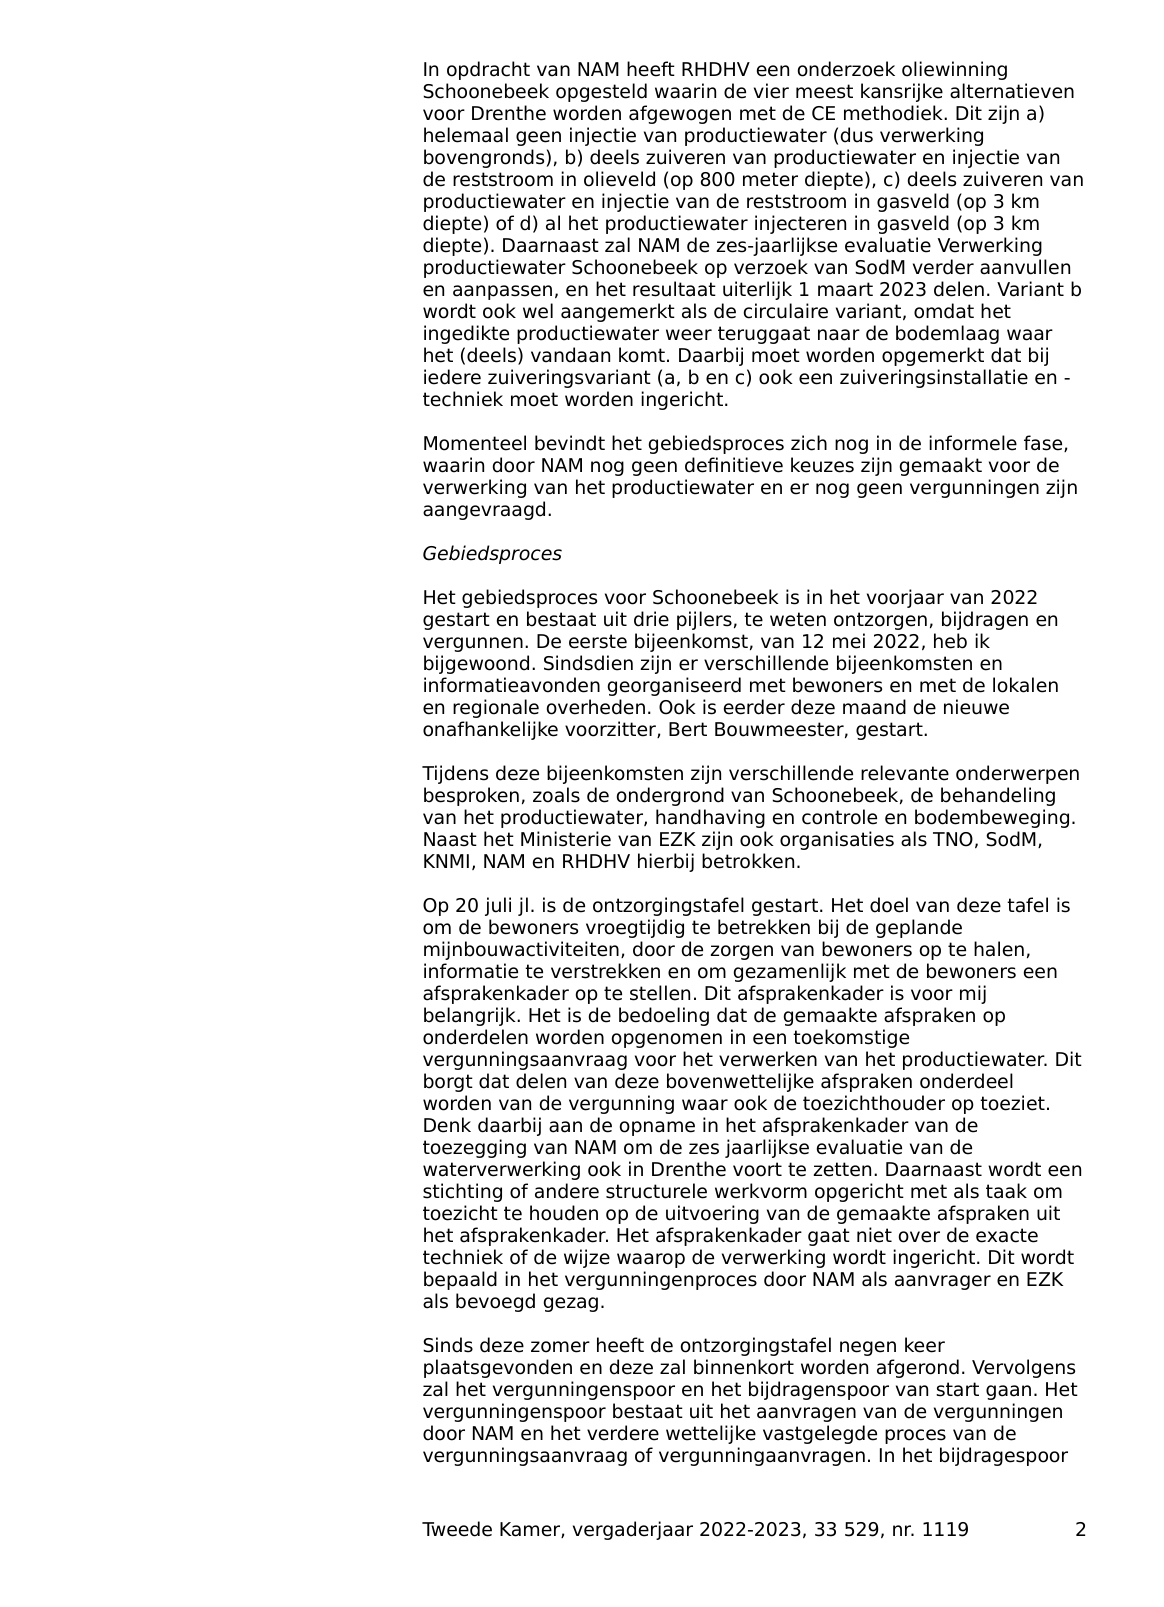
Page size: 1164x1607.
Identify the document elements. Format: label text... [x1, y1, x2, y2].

text Op 20 juli jl. is de ontzorgingstafel gestart. Het doel van deze tafel is om de bewoners vroegtijdig te betrekken bij de geplande mijnbouwactiviteiten, door de zorgen van bewoners op te halen, informatie te verstrekken en om gezamenlijk met de bewoners een afsprakenkader op te stellen. Dit afsprakenkader is voor mij belangrijk. Het is de bedoeling dat de gemaakte afspraken op onderdelen worden opgenomen in een toekomstige vergunningsaanvraag voor het verwerken van het productiewater. Dit borgt dat delen van deze bovenwettelijke afspraken onderdeel worden van de vergunning waar ook de toezichthouder op toeziet. Denk daarbij aan de opname in het afsprakenkader van de toezegging van NAM om de zes jaarlijkse evaluatie van de waterverwerking ook in Drenthe voort te zetten. Daarnaast wordt een stichting of andere structurele werkvorm opgericht met als taak om toezicht te houden op de uitvoering van de gemaakte afspraken uit het afsprakenkader. Het afsprakenkader gaat niet over de exacte techniek of de wijze waarop de verwerking wordt ingericht. Dit wordt bepaald in het vergunningenproces door NAM als aanvrager en EZK als bevoegd gezag. [422, 895, 1087, 1313]
subtitle Gebiedsproces [422, 543, 1087, 565]
text Sinds deze zomer heeft de ontzorgingstafel negen keer plaatsgevonden en deze zal binnenkort worden afgerond. Vervolgens zal het vergunningenspoor en het bijdragenspoor van start gaan. Het vergunningenspoor bestaat uit het aanvragen van de vergunningen door NAM en het verdere wettelijke vastgelegde proces van de vergunningsaanvraag of vergunningaanvragen. In het bijdragespoor [422, 1335, 1087, 1467]
text In opdracht van NAM heeft RHDHV een onderzoek oliewinning Schoonebeek opgesteld waarin de vier meest kansrijke alternatieven voor Drenthe worden afgewogen met de CE methodiek. Dit zijn a) helemaal geen injectie van productiewater (dus verwerking bovengronds), b) deels zuiveren van productiewater en injectie van de reststroom in olieveld (op 800 meter diepte), c) deels zuiveren van productiewater en injectie van de reststroom in gasveld (op 3 km diepte) of d) al het productiewater injecteren in gasveld (op 3 km diepte). Daarnaast zal NAM de zes-jaarlijkse evaluatie Verwerking productiewater Schoonebeek op verzoek van SodM verder aanvullen en aanpassen, en het resultaat uiterlijk 1 maart 2023 delen. Variant b wordt ook wel aangemerkt als de circulaire variant, omdat het ingedikte productiewater weer teruggaat naar de bodemlaag waar het (deels) vandaan komt. Daarbij moet worden opgemerkt dat bij iedere zuiveringsvariant (a, b en c) ook een zuiveringsinstallatie en -techniek moet worden ingericht. [422, 59, 1087, 411]
text Het gebiedsproces voor Schoonebeek is in het voorjaar van 2022 gestart en bestaat uit drie pijlers, te weten ontzorgen, bijdragen en vergunnen. De eerste bijeenkomst, van 12 mei 2022, heb ik bijgewoond. Sindsdien zijn er verschillende bijeenkomsten en informatieavonden georganiseerd met bewoners en met de lokalen en regionale overheden. Ook is eerder deze maand de nieuwe onafhankelijke voorzitter, Bert Bouwmeester, gestart. [422, 587, 1087, 741]
text Tijdens deze bijeenkomsten zijn verschillende relevante onderwerpen besproken, zoals de ondergrond van Schoonebeek, de behandeling van het productiewater, handhaving en controle en bodembeweging. Naast het Ministerie van EZK zijn ook organisaties als TNO, SodM, KNMI, NAM en RHDHV hierbij betrokken. [422, 763, 1087, 873]
text Momenteel bevindt het gebiedsproces zich nog in de informele fase, waarin door NAM nog geen definitieve keuzes zijn gemaakt voor de verwerking van het productiewater en er nog geen vergunningen zijn aangevraagd. [422, 433, 1087, 521]
